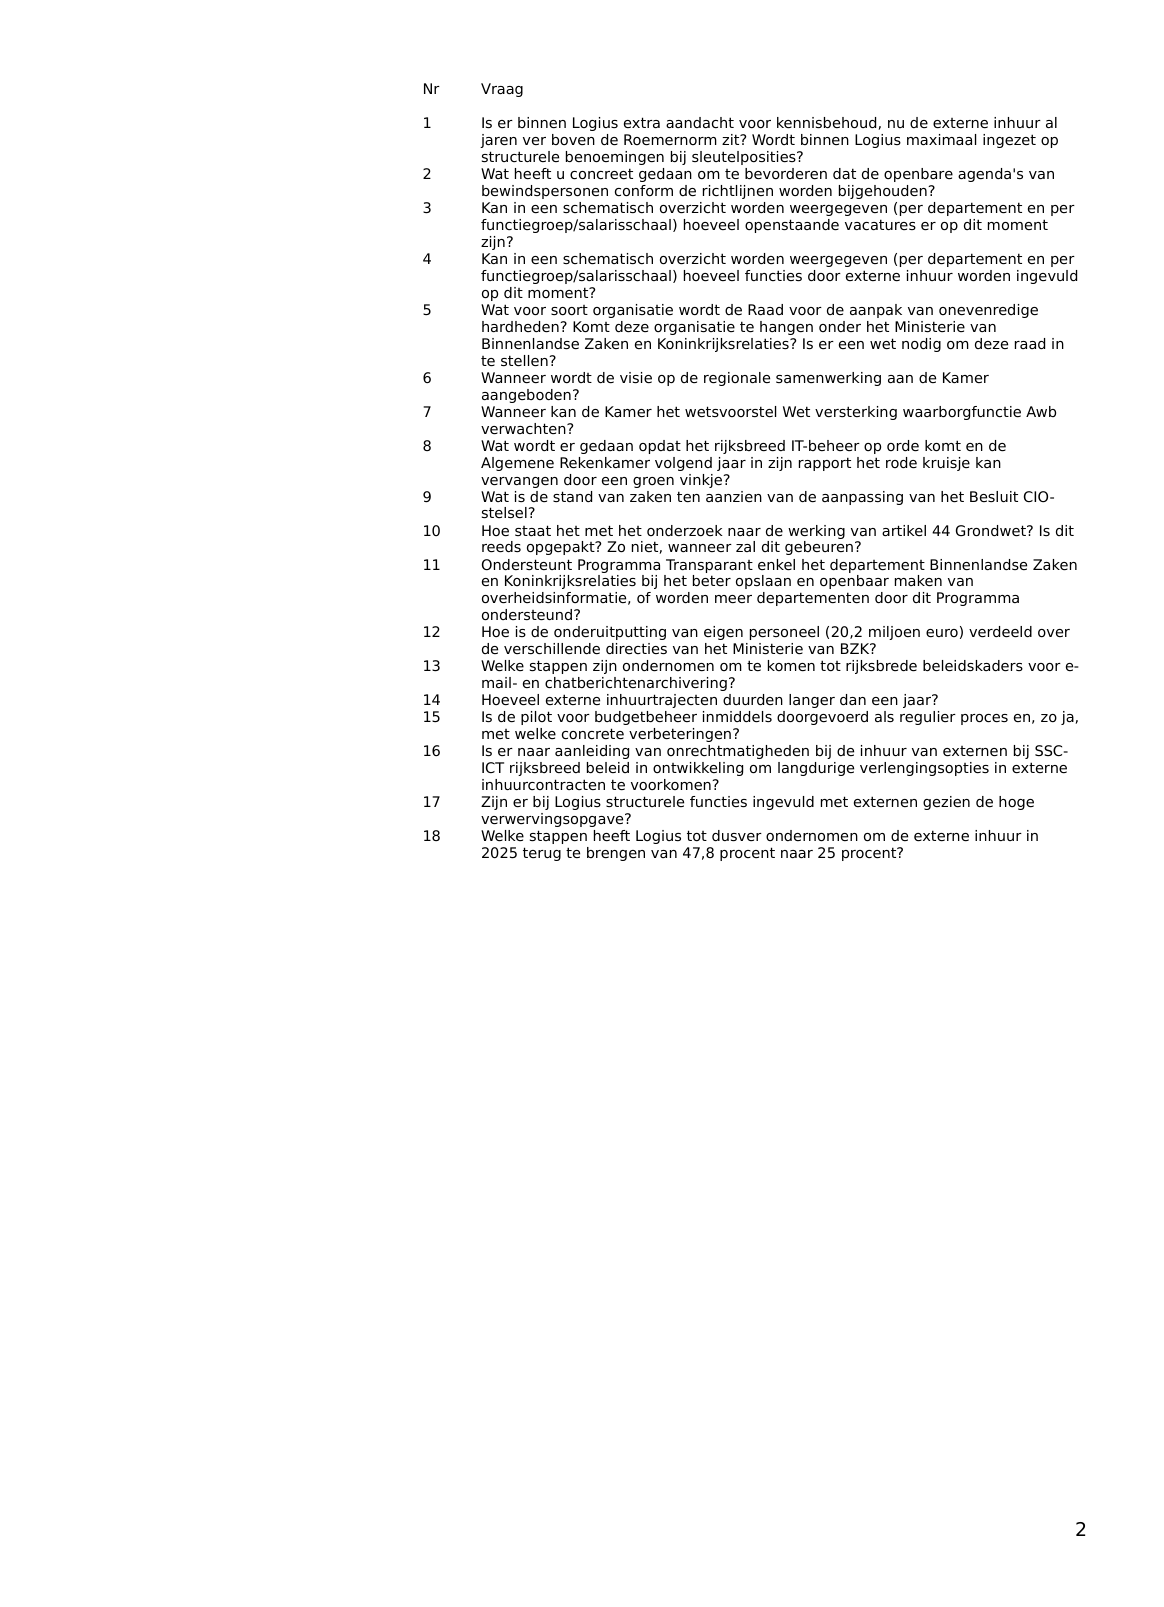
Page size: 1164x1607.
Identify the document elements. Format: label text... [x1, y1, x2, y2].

table_cell 13 [422, 658, 475, 692]
table_cell 17 [422, 794, 475, 828]
table_cell Hoeveel externe inhuurtrajecten duurden langer dan een jaar? [475, 692, 1087, 709]
table_cell 12 [422, 624, 475, 658]
table_cell 4 [422, 251, 475, 302]
table_cell Hoe staat het met het onderzoek naar de werking van artikel 44 Grondwet? Is dit reeds opgepakt? Zo niet, wanneer zal dit gebeuren? [475, 523, 1087, 556]
table_cell 10 [422, 523, 475, 556]
table_cell 7 [422, 404, 475, 437]
table_cell 11 [422, 556, 475, 624]
table_cell 1 [422, 115, 475, 166]
table_cell 15 [422, 709, 475, 743]
table_cell 2 [422, 166, 475, 200]
table_cell Wanneer kan de Kamer het wetsvoorstel Wet versterking waarborgfunctie Awb verwachten? [475, 404, 1087, 437]
table_cell 6 [422, 370, 475, 403]
table_cell Ondersteunt Programma Transparant enkel het departement Binnenlandse Zaken en Koninkrijksrelaties bij het beter opslaan en openbaar maken van overheidsinformatie, of worden meer departementen door dit Programma ondersteund? [475, 556, 1087, 624]
table_cell Welke stappen heeft Logius tot dusver ondernomen om de externe inhuur in 2025 terug te brengen van 47,8 procent naar 25 procent? [475, 828, 1087, 862]
table_cell 14 [422, 692, 475, 709]
table_cell Wanneer wordt de visie op de regionale samenwerking aan de Kamer aangeboden? [475, 370, 1087, 403]
table_cell Kan in een schematisch overzicht worden weergegeven (per departement en per functiegroep/salarisschaal) hoeveel functies door externe inhuur worden ingevuld op dit moment? [475, 251, 1087, 302]
table_cell Is de pilot voor budgetbeheer inmiddels doorgevoerd als regulier proces en, zo ja, met welke concrete verbeteringen? [475, 709, 1087, 743]
table_cell 18 [422, 828, 475, 862]
table_cell 8 [422, 438, 475, 488]
table_header Nr [422, 81, 475, 98]
table_cell 16 [422, 743, 475, 794]
table_cell Wat is de stand van zaken ten aanzien van de aanpassing van het Besluit CIO-stelsel? [475, 489, 1087, 522]
table_cell Wat voor soort organisatie wordt de Raad voor de aanpak van onevenredige hardheden? Komt deze organisatie te hangen onder het Ministerie van Binnenlandse Zaken en Koninkrijksrelaties? Is er een wet nodig om deze raad in te stellen? [475, 302, 1087, 369]
table_cell 3 [422, 200, 475, 251]
table_header Vraag [475, 81, 1087, 98]
table_cell [475, 98, 1087, 115]
table_cell Is er naar aanleiding van onrechtmatigheden bij de inhuur van externen bij SSC-ICT rijksbreed beleid in ontwikkeling om langdurige verlengingsopties in externe inhuurcontracten te voorkomen? [475, 743, 1087, 794]
table_cell Wat heeft u concreet gedaan om te bevorderen dat de openbare agenda's van bewindspersonen conform de richtlijnen worden bijgehouden? [475, 166, 1087, 200]
table_cell [422, 98, 475, 115]
table_cell Wat wordt er gedaan opdat het rijksbreed IT-beheer op orde komt en de Algemene Rekenkamer volgend jaar in zijn rapport het rode kruisje kan vervangen door een groen vinkje? [475, 438, 1087, 488]
table_cell Kan in een schematisch overzicht worden weergegeven (per departement en per functiegroep/salarisschaal) hoeveel openstaande vacatures er op dit moment zijn? [475, 200, 1087, 251]
table_cell Is er binnen Logius extra aandacht voor kennisbehoud, nu de externe inhuur al jaren ver boven de Roemernorm zit? Wordt binnen Logius maximaal ingezet op structurele benoemingen bij sleutelposities? [475, 115, 1087, 166]
table_cell Hoe is de onderuitputting van eigen personeel (20,2 miljoen euro) verdeeld over de verschillende directies van het Ministerie van BZK? [475, 624, 1087, 658]
table_cell 5 [422, 302, 475, 369]
table_cell Zijn er bij Logius structurele functies ingevuld met externen gezien de hoge verwervingsopgave? [475, 794, 1087, 828]
table_cell 9 [422, 489, 475, 522]
table_cell Welke stappen zijn ondernomen om te komen tot rijksbrede beleidskaders voor e-mail- en chatberichtenarchivering? [475, 658, 1087, 692]
